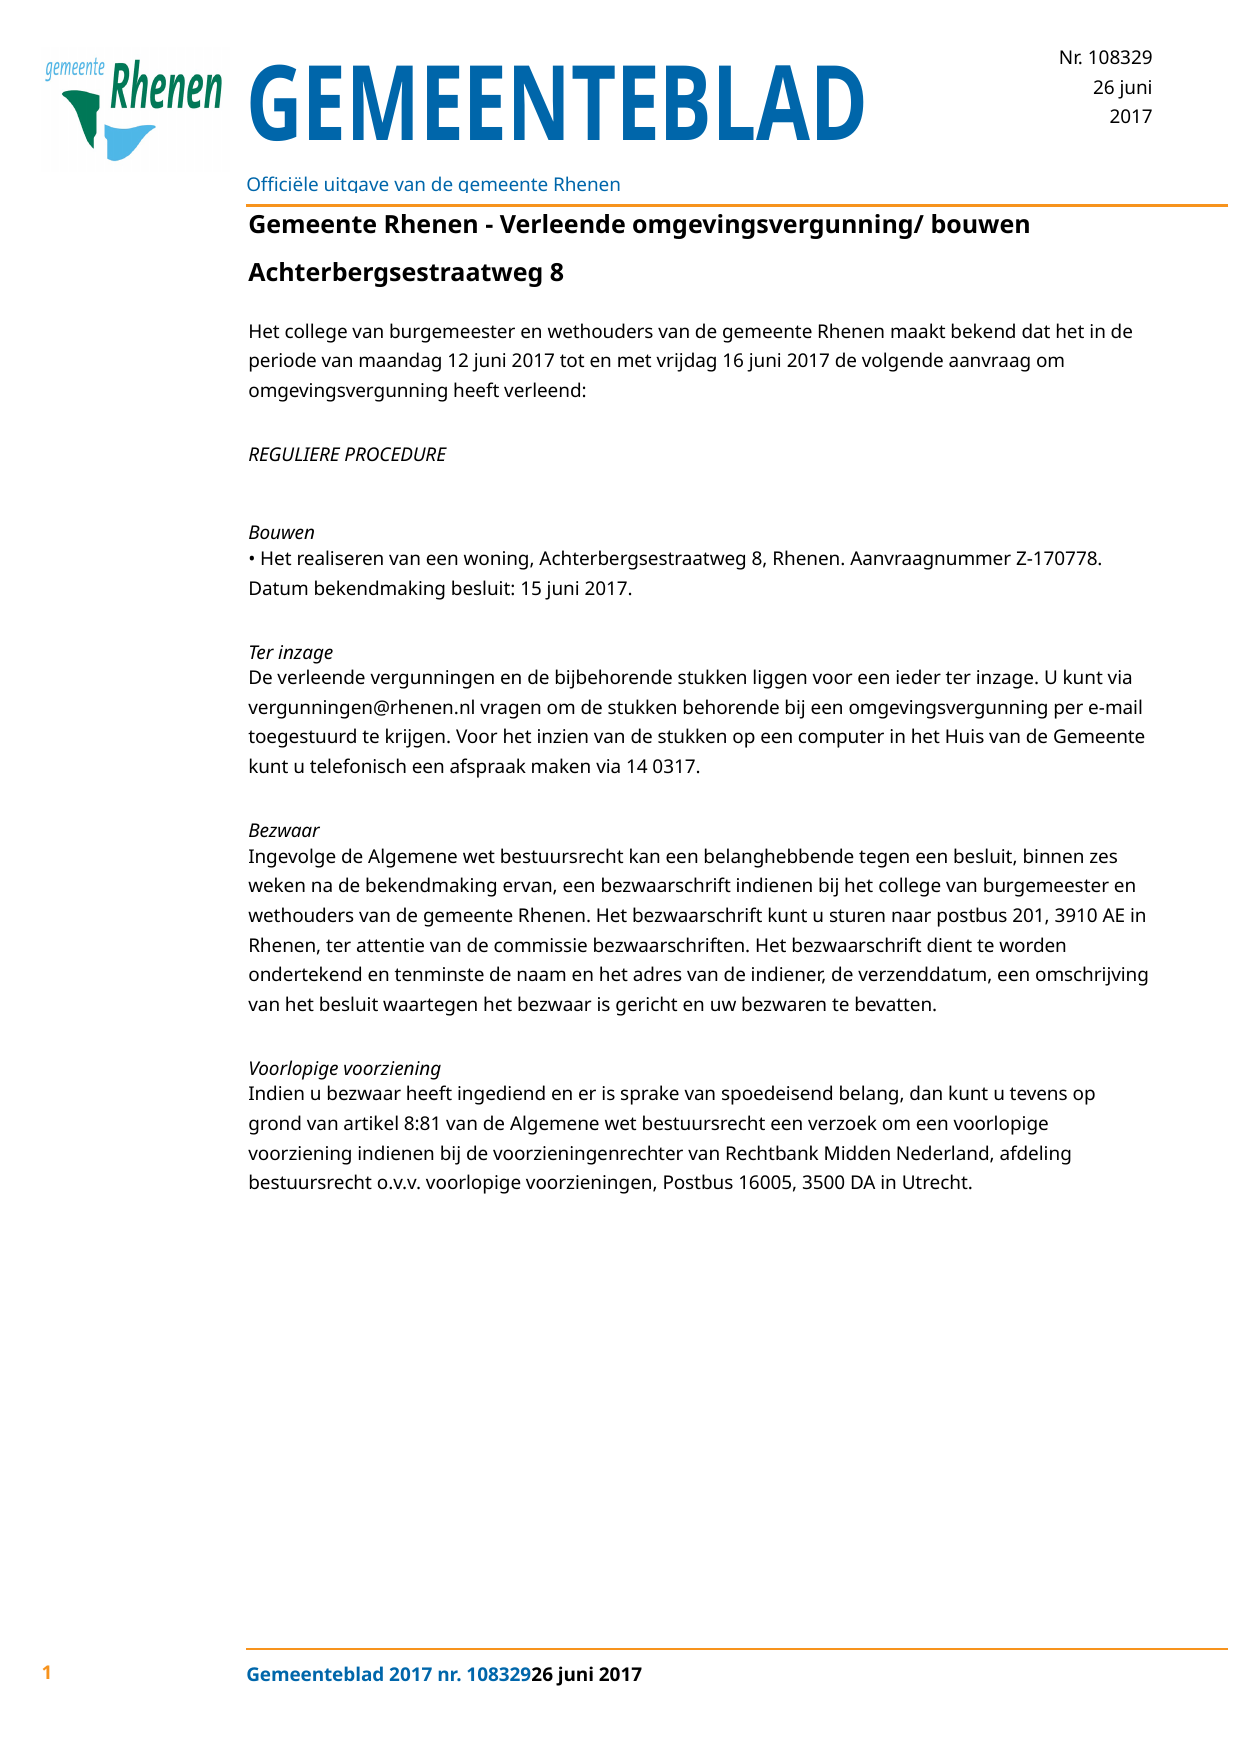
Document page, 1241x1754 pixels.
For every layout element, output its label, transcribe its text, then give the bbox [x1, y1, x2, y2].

text • Het realiseren van een woning, Achterbergsestraatweg 8, Rhenen. Aanvraagnummer Z-170778. Datum bekendmaking besluit: 15 juni 2017. [248, 545, 1152, 601]
text Bouwen [248, 519, 1152, 545]
picture [41, 47, 231, 172]
text Indien u bezwaar heeft ingediend en er is sprake van spoedeisend belang, dan kunt u tevens op grond van artikel 8:81 van de Algemene wet bestuursrecht een verzoek om een voorlopige voorziening indienen bij de voorzieningenrechter van Rechtbank Midden Nederland, afdeling bestuursrecht o.v.v. voorlopige voorzieningen, Postbus 16005, 3500 DA in Utrecht. [248, 1081, 1152, 1195]
text Gemeente Rhenen - Verleende omgevingsvergunning/ bouwen Achterbergsestraatweg 8 [248, 207, 1152, 288]
text REGULIERE PROCEDURE [248, 441, 1152, 467]
text Het college van burgemeester en wethouders van de gemeente Rhenen maakt bekend dat het in de periode van maandag 12 juni 2017 tot en met vrijdag 16 juni 2017 de volgende aanvraag om omgevingsvergunning heeft verleend: [248, 318, 1152, 403]
text Voorlopige voorziening [248, 1055, 1152, 1081]
text De verleende vergunningen en de bijbehorende stukken liggen voor een ieder ter inzage. U kunt via vergunningen@rhenen.nl vragen om de stukken behorende bij een omgevingsvergunning per e-mail toegestuurd te krijgen. Voor het inzien van de stukken op een computer in het Huis van de Gemeente kunt u telefonisch een afspraak maken via 14 0317. [248, 664, 1152, 779]
text Ter inzage [248, 639, 1152, 664]
text Bezwaar [248, 817, 1152, 843]
text Ingevolge de Algemene wet bestuursrecht kan een belanghebbende tegen een besluit, binnen zes weken na de bekendmaking ervan, een bezwaarschrift indienen bij het college van burgemeester en wethouders van de gemeente Rhenen. Het bezwaarschrift kunt u sturen naar postbus 201, 3910 AE in Rhenen, ter attentie van de commissie bezwaarschriften. Het bezwaarschrift dient te worden ondertekend en tenminste de naam en het adres van de indiener, de verzenddatum, een omschrijving van het besluit waartegen het bezwaar is gericht en uw bezwaren te bevatten. [248, 843, 1152, 1017]
